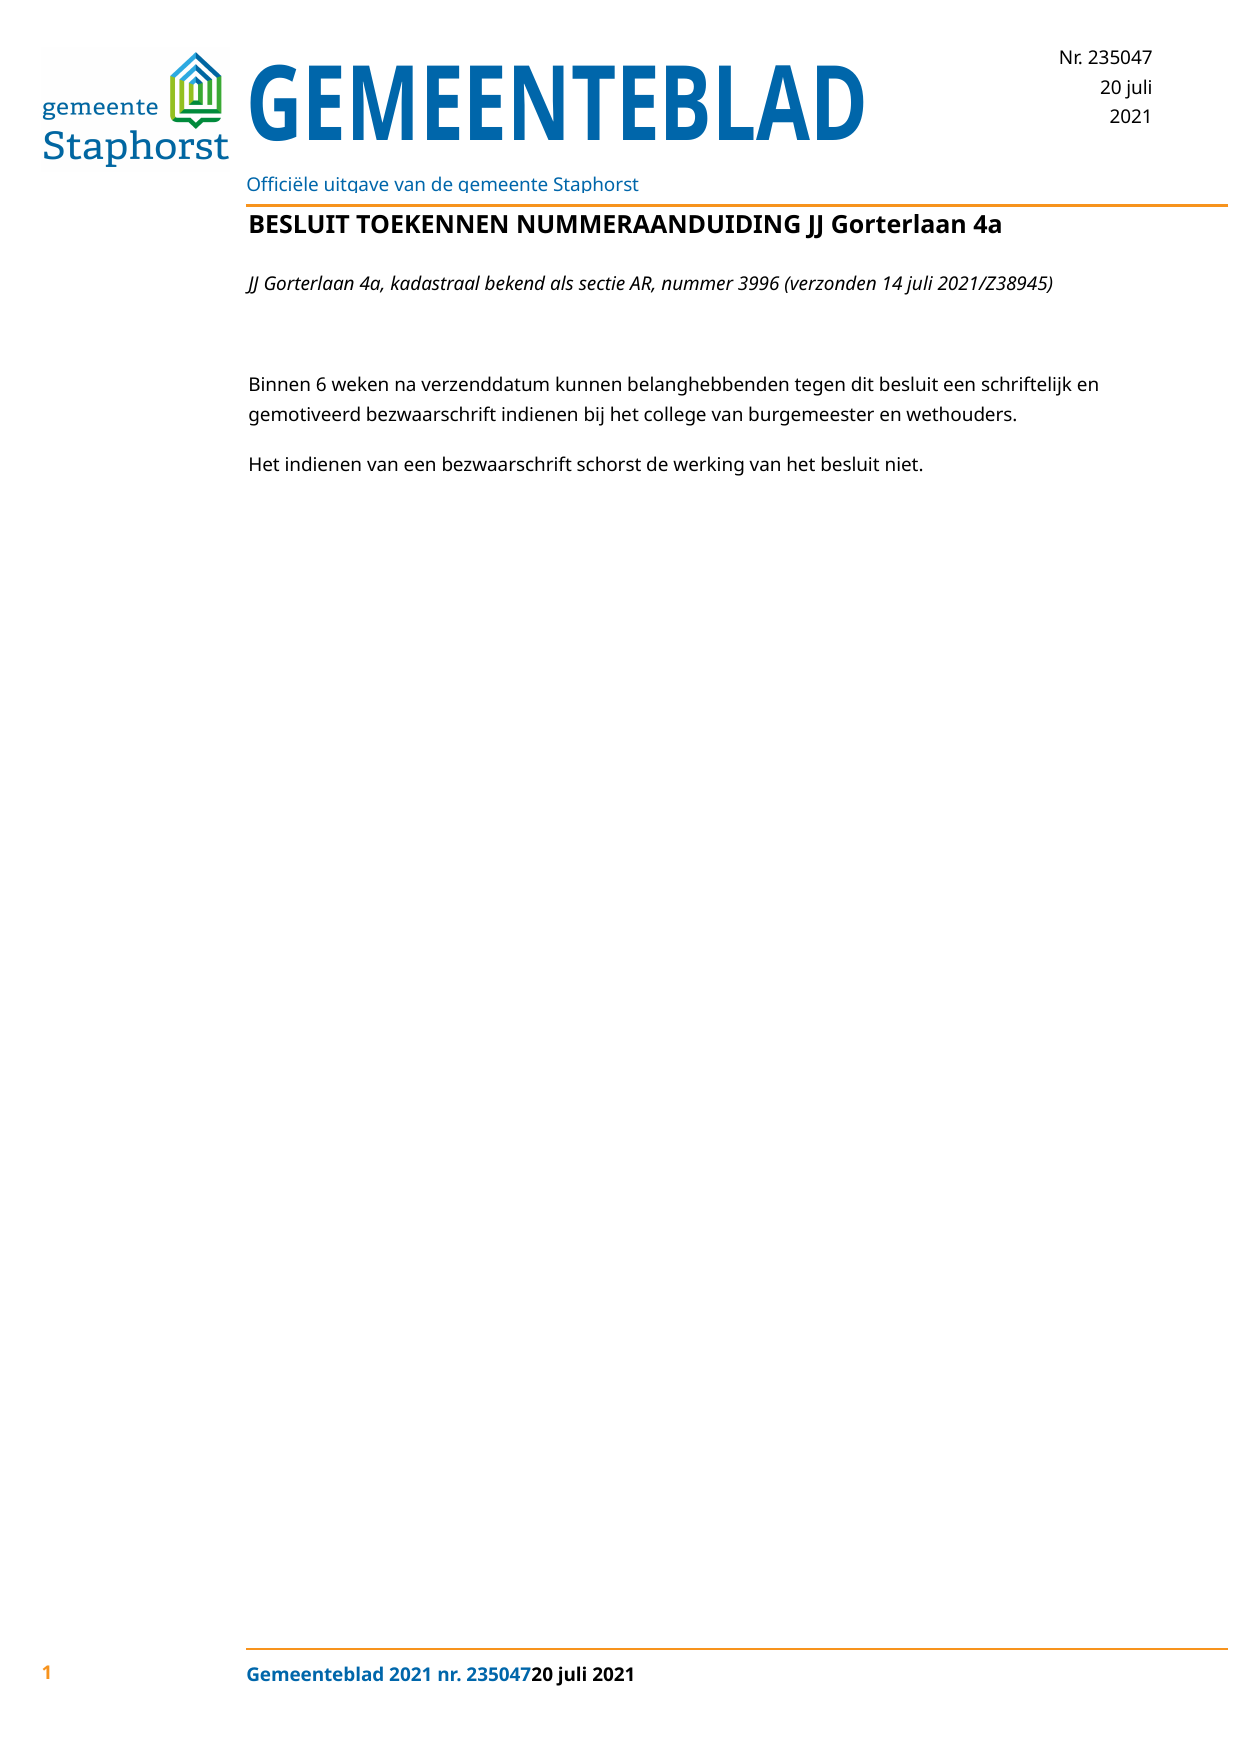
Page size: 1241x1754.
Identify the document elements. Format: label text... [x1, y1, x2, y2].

text Het indienen van een bezwaarschrift schorst de werking van het besluit niet. [248, 451, 1152, 477]
text BESLUIT TOEKENNEN NUMMERAANDUIDING JJ Gorterlaan 4a [248, 207, 1152, 241]
text JJ Gorterlaan 4a, kadastraal bekend als sectie AR, nummer 3996 (verzonden 14 juli 2021/Z38945) [248, 270, 1152, 296]
text Binnen 6 weken na verzenddatum kunnen belanghebbenden tegen dit besluit een schriftelijk en gemotiveerd bezwaarschrift indienen bij het college van burgemeester en wethouders. [248, 371, 1152, 426]
picture [41, 47, 231, 172]
